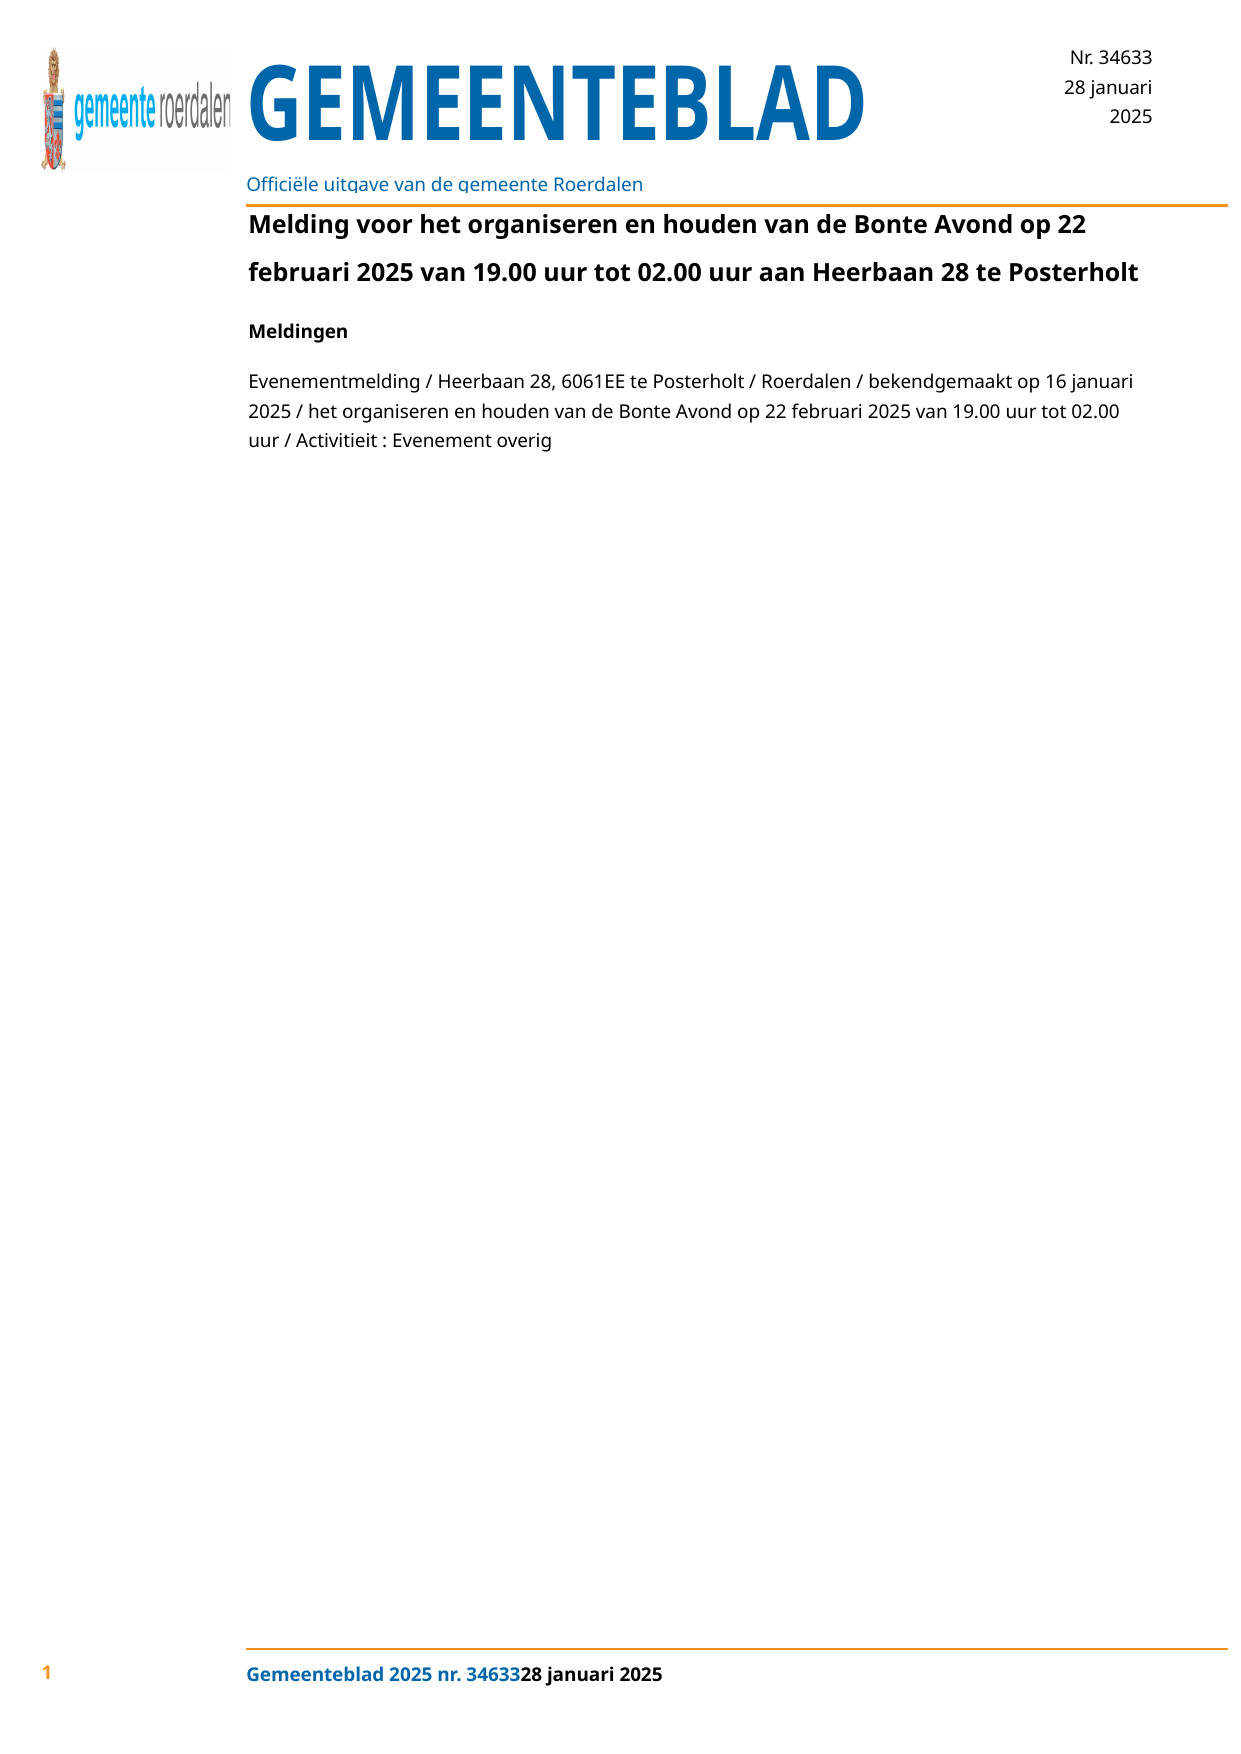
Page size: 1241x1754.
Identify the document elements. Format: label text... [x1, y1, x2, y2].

text Meldingen [248, 318, 1152, 344]
text Evenementmelding / Heerbaan 28, 6061EE te Posterholt / Roerdalen / bekendgemaakt op 16 januari 2025 / het organiseren en houden van de Bonte Avond op 22 februari 2025 van 19.00 uur tot 02.00 uur / Activitieit : Evenement overig [248, 368, 1152, 453]
picture [41, 47, 231, 172]
text Melding voor het organiseren en houden van de Bonte Avond op 22 februari 2025 van 19.00 uur tot 02.00 uur aan Heerbaan 28 te Posterholt [248, 207, 1152, 288]
